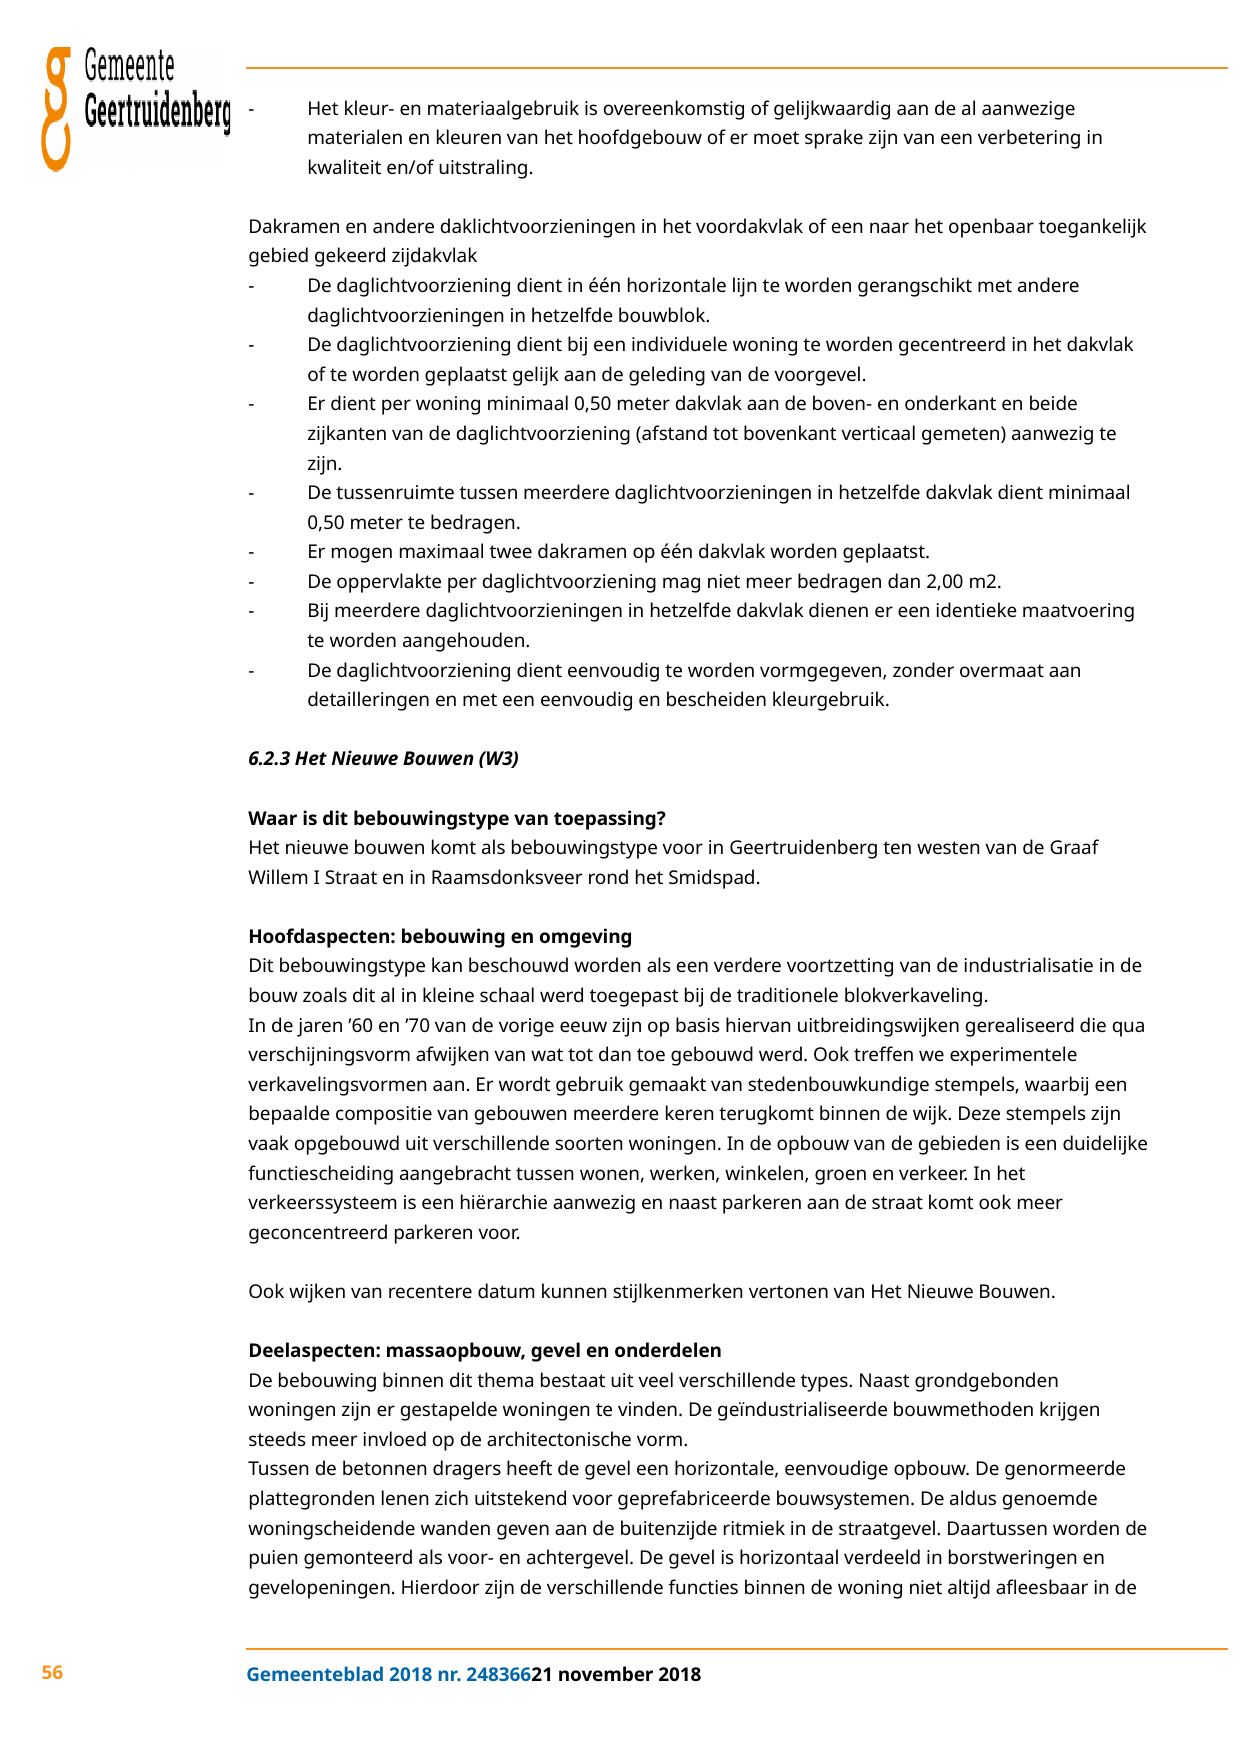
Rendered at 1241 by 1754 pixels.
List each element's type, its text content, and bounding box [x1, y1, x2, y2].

text Hoofdaspecten: bebouwing en omgeving [248, 923, 1152, 949]
list De daglichtvoorziening dient in één horizontale lijn te worden gerangschikt met andere daglichtvoorzieningen in hetzelfde bouwblok. [248, 272, 1152, 328]
list De daglichtvoorziening dient eenvoudig te worden vormgegeven, zonder overmaat aan detailleringen en met een eenvoudig en bescheiden kleurgebruik. [248, 657, 1152, 712]
text Ook wijken van recentere datum kunnen stijlkenmerken vertonen van Het Nieuwe Bouwen. [248, 1278, 1152, 1304]
list De oppervlakte per daglichtvoorziening mag niet meer bedragen dan 2,00 m2. [248, 568, 1152, 594]
list Het kleur- en materiaalgebruik is overeenkomstig of gelijkwaardig aan de al aanwezige materialen en kleuren van het hoofdgebouw of er moet sprake zijn van een verbetering in kwaliteit en/of uitstraling. [248, 95, 1152, 180]
text De bebouwing binnen dit thema bestaat uit veel verschillende types. Naast grondgebonden woningen zijn er gestapelde woningen te vinden. De geïndustrialiseerde bouwmethoden krijgen steeds meer invloed op de architectonische vorm. [248, 1367, 1152, 1452]
picture [41, 47, 231, 172]
text 6.2.3 Het Nieuwe Bouwen (W3) [248, 746, 1152, 771]
text Het nieuwe bouwen komt als bebouwingstype voor in Geertruidenberg ten westen van de Graaf Willem I Straat en in Raamsdonksveer rond het Smidspad. [248, 834, 1152, 890]
list Er mogen maximaal twee dakramen op één dakvlak worden geplaatst. [248, 538, 1152, 564]
list Er dient per woning minimaal 0,50 meter dakvlak aan de boven- en onderkant en beide zijkanten van de daglichtvoorziening (afstand tot bovenkant verticaal gemeten) aanwezig te zijn. [248, 391, 1152, 476]
list De daglichtvoorziening dient bij een individuele woning te worden gecentreerd in het dakvlak of te worden geplaatst gelijk aan de geleding van de voorgevel. [248, 331, 1152, 387]
list De tussenruimte tussen meerdere daglichtvoorzieningen in hetzelfde dakvlak dient minimaal 0,50 meter te bedragen. [248, 479, 1152, 535]
text Tussen de betonnen dragers heeft de gevel een horizontale, eenvoudige opbouw. De genormeerde plattegronden lenen zich uitstekend voor geprefabriceerde bouwsystemen. De aldus genoemde woningscheidende wanden geven aan de buitenzijde ritmiek in de straatgevel. Daartussen worden de puien gemonteerd als voor- en achtergevel. De gevel is horizontaal verdeeld in borstweringen en gevelopeningen. Hierdoor zijn de verschillende functies binnen de woning niet altijd afleesbaar in de [248, 1456, 1152, 1600]
text Waar is dit bebouwingstype van toepassing? [248, 805, 1152, 831]
text In de jaren ’60 en ’70 van de vorige eeuw zijn op basis hiervan uitbreidingswijken gerealiseerd die qua verschijningsvorm afwijken van wat tot dan toe gebouwd werd. Ook treffen we experimentele verkavelingsvormen aan. Er wordt gebruik gemaakt van stedenbouwkundige stempels, waarbij een bepaalde compositie van gebouwen meerdere keren terugkomt binnen de wijk. Deze stempels zijn vaak opgebouwd uit verschillende soorten woningen. In de opbouw van de gebieden is een duidelijke functiescheiding aangebracht tussen wonen, werken, winkelen, groen en verkeer. In het verkeerssysteem is een hiërarchie aanwezig en naast parkeren aan de straat komt ook meer geconcentreerd parkeren voor. [248, 1012, 1152, 1245]
text Dakramen en andere daklichtvoorzieningen in het voordakvlak of een naar het openbaar toegankelijk gebied gekeerd zijdakvlak [248, 213, 1152, 268]
text Dit bebouwingstype kan beschouwd worden als een verdere voortzetting van de industrialisatie in de bouw zoals dit al in kleine schaal werd toegepast bij de traditionele blokverkaveling. [248, 953, 1152, 1008]
list Bij meerdere daglichtvoorzieningen in hetzelfde dakvlak dienen er een identieke maatvoering te worden aangehouden. [248, 598, 1152, 653]
text Deelaspecten: massaopbouw, gevel en onderdelen [248, 1337, 1152, 1363]
